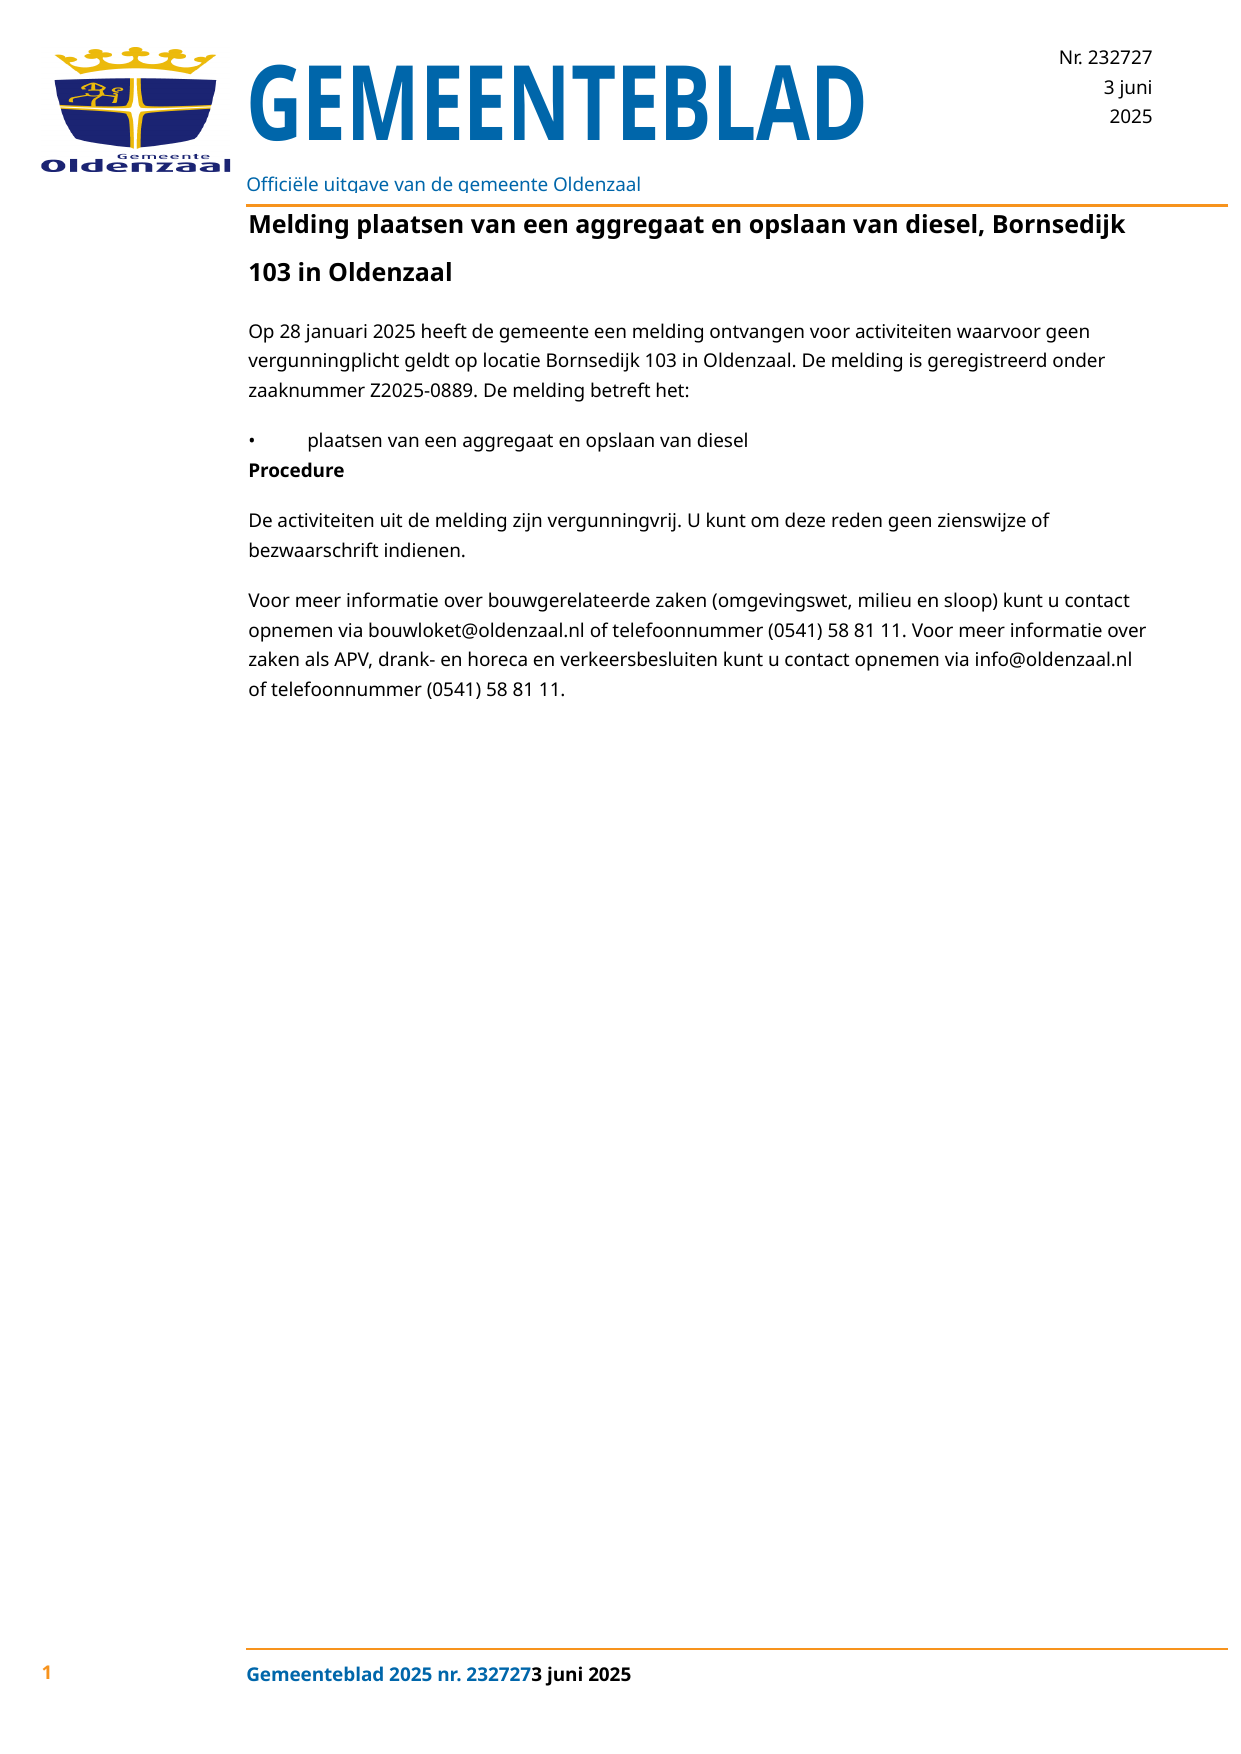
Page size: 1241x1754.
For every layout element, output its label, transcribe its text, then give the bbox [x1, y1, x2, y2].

text Op 28 januari 2025 heeft de gemeente een melding ontvangen voor activiteiten waarvoor geen vergunningplicht geldt op locatie Bornsedijk 103 in Oldenzaal. De melding is geregistreerd onder zaaknummer Z2025-0889. De melding betreft het: [248, 318, 1152, 403]
text Procedure [248, 457, 1152, 483]
text Voor meer informatie over bouwgerelateerde zaken (omgevingswet, milieu en sloop) kunt u contact opnemen via bouwloket@oldenzaal.nl of telefoonnummer (0541) 58 81 11. Voor meer informatie over zaken als APV, drank- en horeca en verkeersbesluiten kunt u contact opnemen via info@oldenzaal.nl of telefoonnummer (0541) 58 81 11. [248, 587, 1152, 702]
text De activiteiten uit de melding zijn vergunningvrij. U kunt om deze reden geen zienswijze of bezwaarschrift indienen. [248, 507, 1152, 563]
list plaatsen van een aggregaat en opslaan van diesel [248, 427, 1152, 453]
picture [41, 47, 231, 172]
text Melding plaatsen van een aggregaat en opslaan van diesel, Bornsedijk 103 in Oldenzaal [248, 207, 1152, 288]
